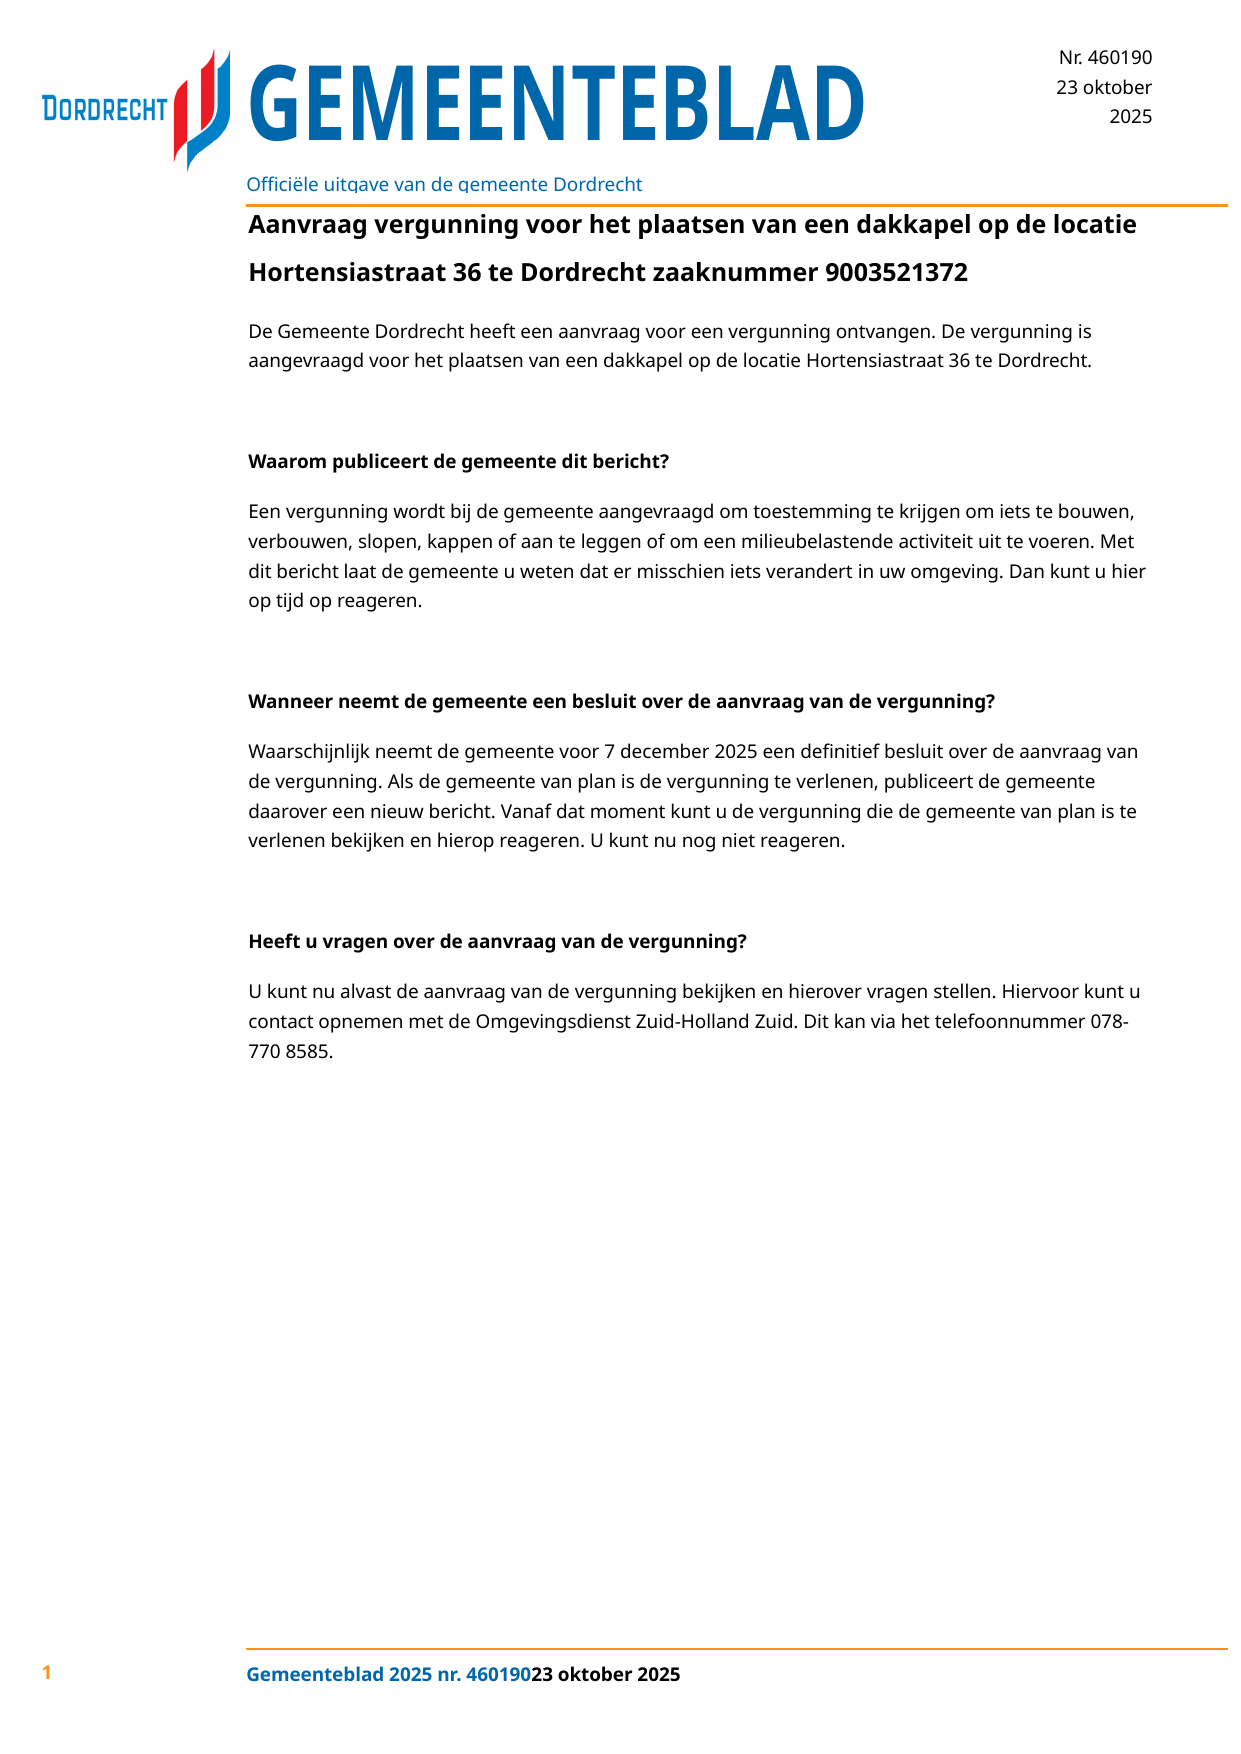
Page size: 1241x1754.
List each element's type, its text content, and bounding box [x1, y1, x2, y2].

text Wanneer neemt de gemeente een besluit over de aanvraag van de vergunning? [248, 688, 1152, 714]
text De Gemeente Dordrecht heeft een aanvraag voor een vergunning ontvangen. De vergunning is aangevraagd voor het plaatsen van een dakkapel op de locatie Hortensiastraat 36 te Dordrecht. [248, 318, 1152, 373]
picture [41, 47, 231, 172]
text Aanvraag vergunning voor het plaatsen van een dakkapel op de locatie Hortensiastraat 36 te Dordrecht zaaknummer 9003521372 [248, 207, 1152, 288]
text U kunt nu alvast de aanvraag van de vergunning bekijken en hierover vragen stellen. Hiervoor kunt u contact opnemen met de Omgevingsdienst Zuid-Holland Zuid. Dit kan via het telefoonnummer 078-770 8585. [248, 979, 1152, 1064]
text Heeft u vragen over de aanvraag van de vergunning? [248, 928, 1152, 954]
text Waarschijnlijk neemt de gemeente voor 7 december 2025 een definitief besluit over de aanvraag van de vergunning. Als de gemeente van plan is de vergunning te verlenen, publiceert de gemeente daarover een nieuw bericht. Vanaf dat moment kunt u de vergunning die de gemeente van plan is te verlenen bekijken en hierop reageren. U kunt nu nog niet reageren. [248, 739, 1152, 853]
text Waarom publiceert de gemeente dit bericht? [248, 448, 1152, 474]
text Een vergunning wordt bij de gemeente aangevraagd om toestemming te krijgen om iets te bouwen, verbouwen, slopen, kappen of aan te leggen of om een milieubelastende activiteit uit te voeren. Met dit bericht laat de gemeente u weten dat er misschien iets verandert in uw omgeving. Dan kunt u hier op tijd op reageren. [248, 499, 1152, 613]
